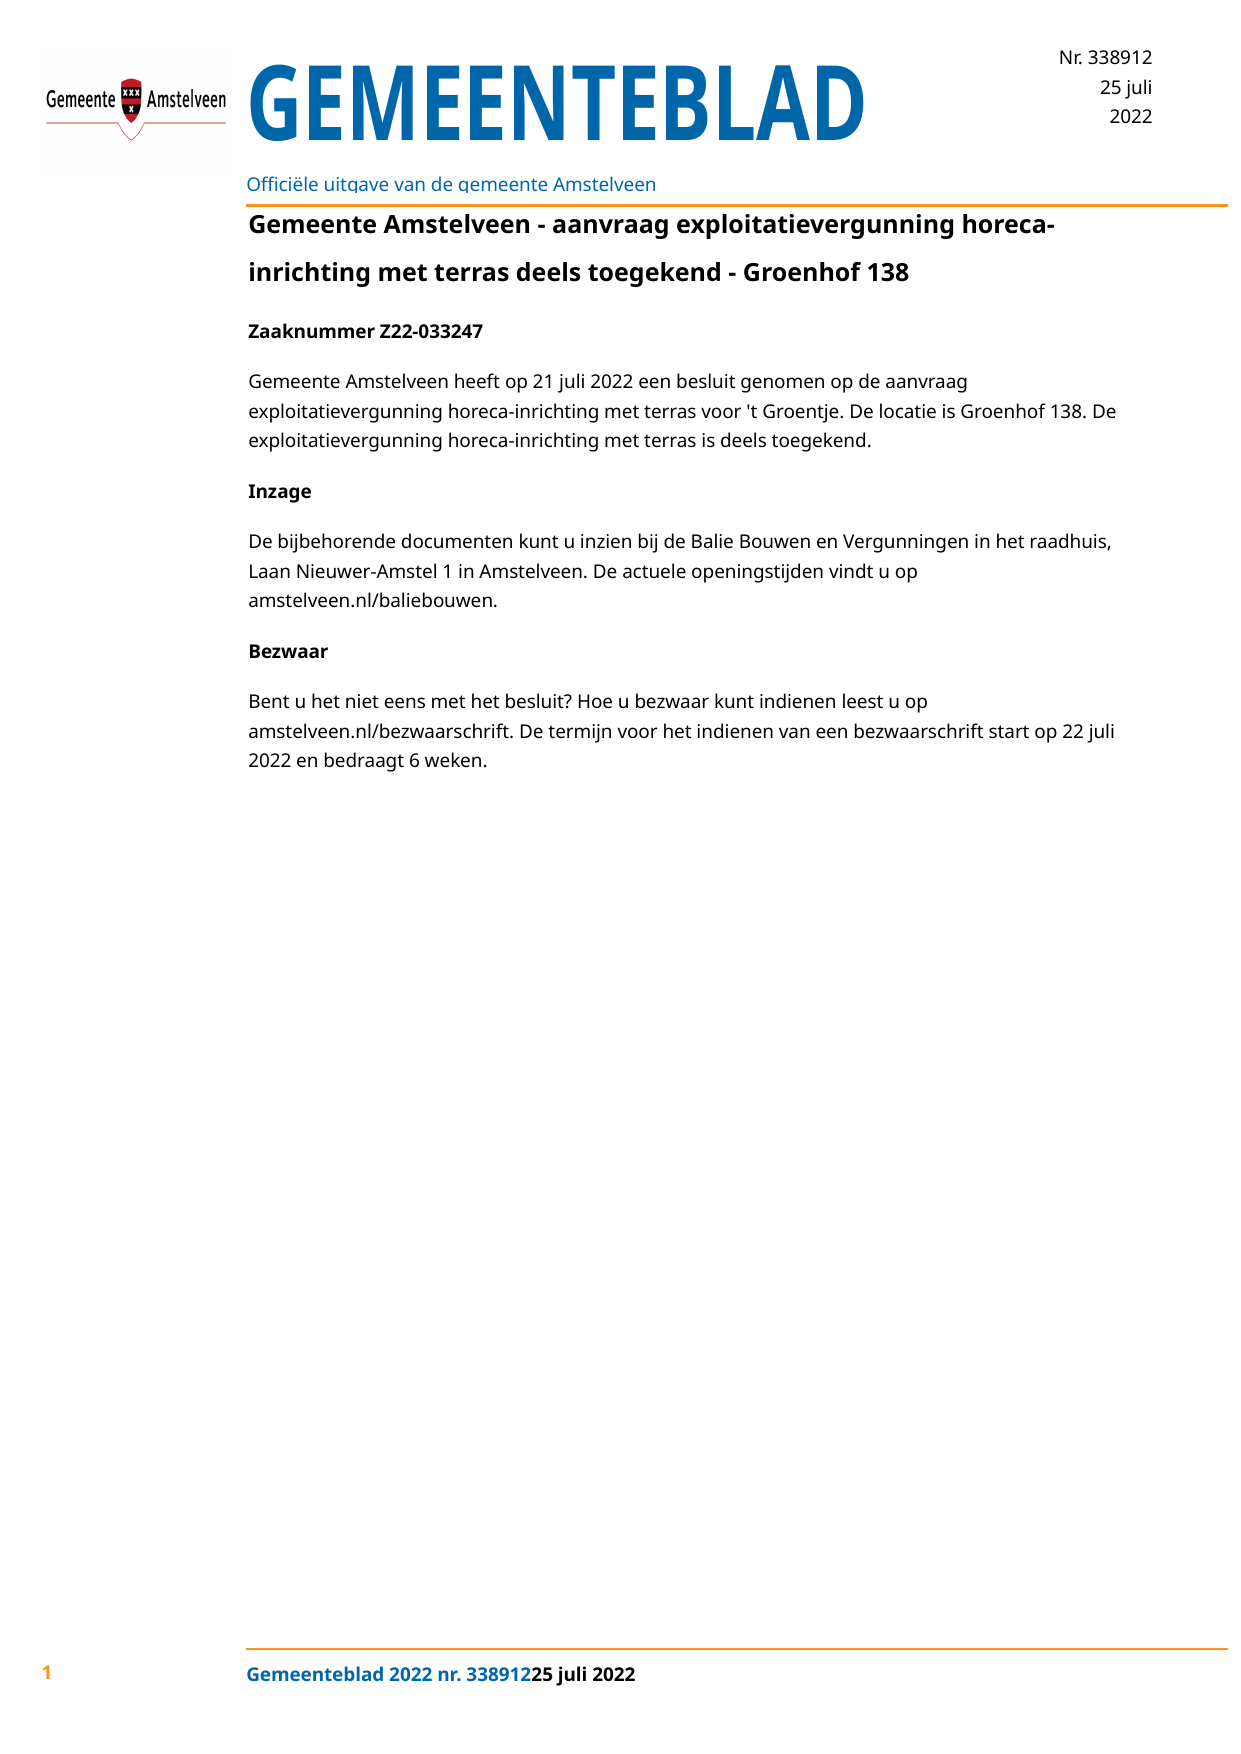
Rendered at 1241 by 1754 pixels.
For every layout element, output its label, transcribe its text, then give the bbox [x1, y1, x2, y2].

text Bent u het niet eens met het besluit? Hoe u bezwaar kunt indienen leest u op amstelveen.nl/bezwaarschrift. De termijn voor het indienen van een bezwaarschrift start op 22 juli 2022 en bedraagt 6 weken. [248, 688, 1152, 773]
text Gemeente Amstelveen heeft op 21 juli 2022 een besluit genomen op de aanvraag exploitatievergunning horeca-inrichting met terras voor 't Groentje. De locatie is Groenhof 138. De exploitatievergunning horeca-inrichting met terras is deels toegekend. [248, 368, 1152, 453]
text De bijbehorende documenten kunt u inzien bij de Balie Bouwen en Vergunningen in het raadhuis, Laan Nieuwer-Amstel 1 in Amstelveen. De actuele openingstijden vindt u op amstelveen.nl/baliebouwen. [248, 528, 1152, 613]
text Bezwaar [248, 638, 1152, 664]
text Inzage [248, 478, 1152, 504]
text Zaaknummer Z22-033247 [248, 318, 1152, 344]
picture [41, 47, 231, 172]
text Gemeente Amstelveen - aanvraag exploitatievergunning horeca-inrichting met terras deels toegekend - Groenhof 138 [248, 207, 1152, 288]
